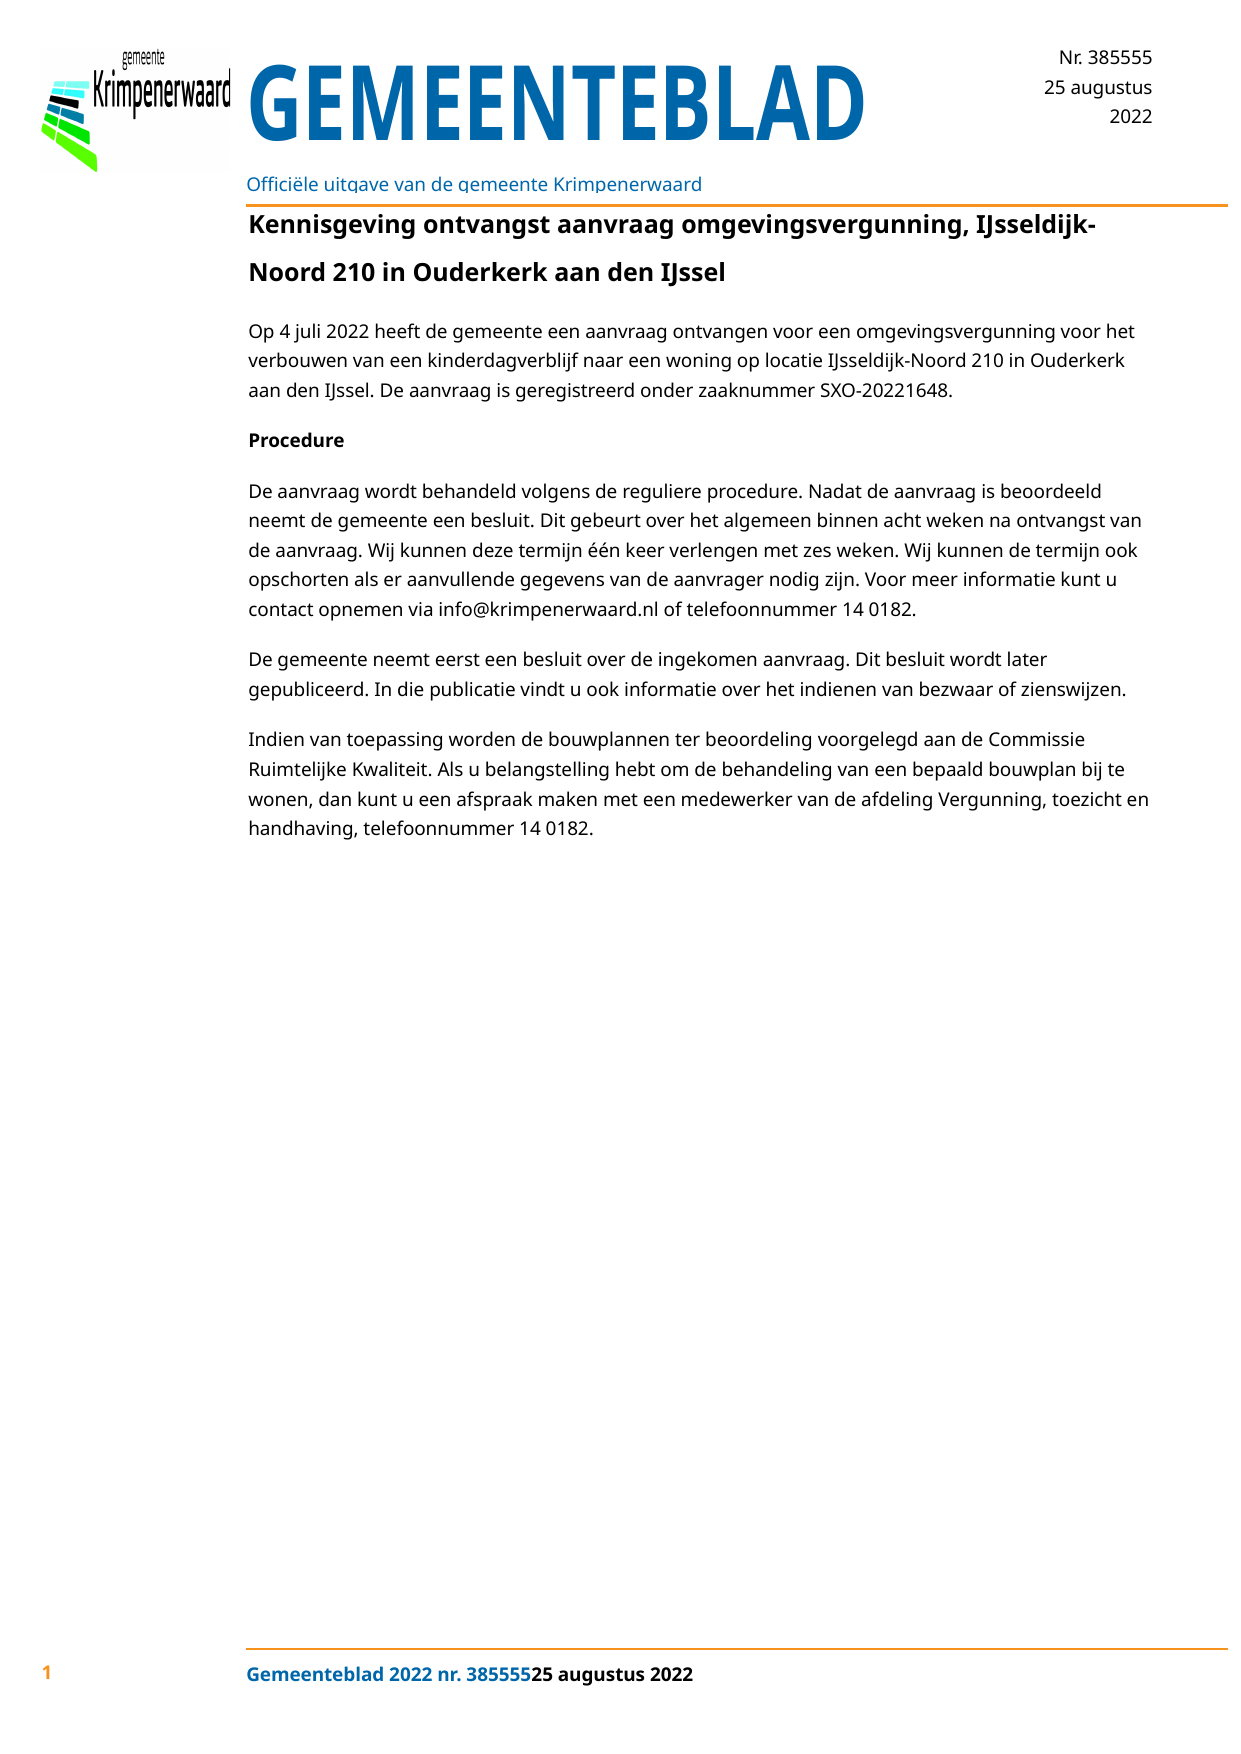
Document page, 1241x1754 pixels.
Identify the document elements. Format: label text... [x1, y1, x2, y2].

text Indien van toepassing worden de bouwplannen ter beoordeling voorgelegd aan de Commissie Ruimtelijke Kwaliteit. Als u belangstelling hebt om de behandeling van een bepaald bouwplan bij te wonen, dan kunt u een afspraak maken met een medewerker van de afdeling Vergunning, toezicht en handhaving, telefoonnummer 14 0182. [248, 727, 1152, 841]
text De gemeente neemt eerst een besluit over de ingekomen aanvraag. Dit besluit wordt later gepubliceerd. In die publicatie vindt u ook informatie over het indienen van bezwaar of zienswijzen. [248, 647, 1152, 702]
picture [41, 47, 231, 172]
text Procedure [248, 427, 1152, 453]
text Op 4 juli 2022 heeft de gemeente een aanvraag ontvangen voor een omgevingsvergunning voor het verbouwen van een kinderdagverblijf naar een woning op locatie IJsseldijk-Noord 210 in Ouderkerk aan den IJssel. De aanvraag is geregistreerd onder zaaknummer SXO-20221648. [248, 318, 1152, 403]
text De aanvraag wordt behandeld volgens de reguliere procedure. Nadat de aanvraag is beoordeeld neemt de gemeente een besluit. Dit gebeurt over het algemeen binnen acht weken na ontvangst van de aanvraag. Wij kunnen deze termijn één keer verlengen met zes weken. Wij kunnen de termijn ook opschorten als er aanvullende gegevens van de aanvrager nodig zijn. Voor meer informatie kunt u contact opnemen via info@krimpenerwaard.nl of telefoonnummer 14 0182. [248, 478, 1152, 622]
text Kennisgeving ontvangst aanvraag omgevingsvergunning, IJsseldijk-Noord 210 in Ouderkerk aan den IJssel [248, 207, 1152, 288]
